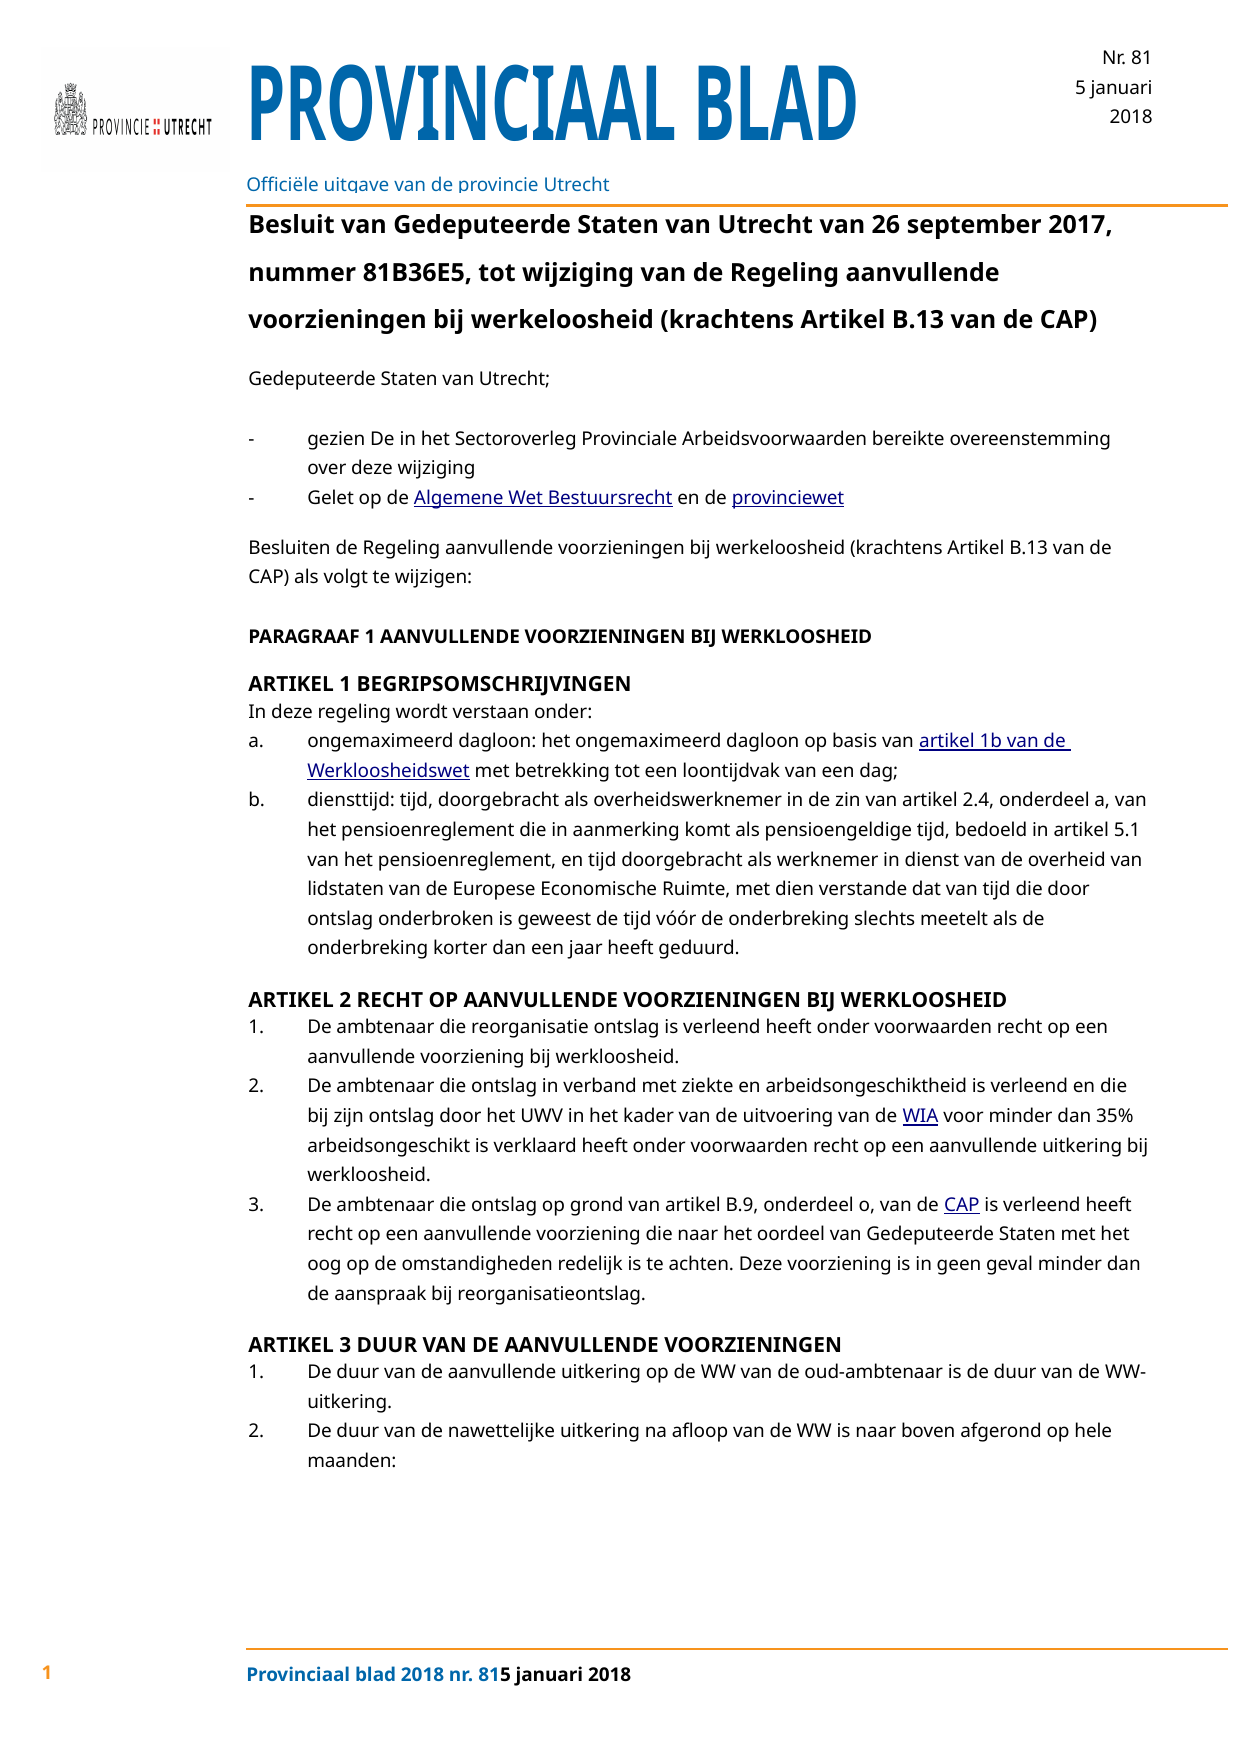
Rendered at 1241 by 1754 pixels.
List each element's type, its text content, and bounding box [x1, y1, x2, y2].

text ARTIKEL 1 BEGRIPSOMSCHRIJVINGEN [248, 669, 1152, 698]
text ARTIKEL 2 RECHT OP AANVULLENDE VOORZIENINGEN BIJ WERKLOOSHEID [248, 985, 1152, 1013]
list De ambtenaar die reorganisatie ontslag is verleend heeft onder voorwaarden recht op een aanvullende voorziening bij werkloosheid. [248, 1013, 1152, 1069]
list diensttijd: tijd, doorgebracht als overheidswerknemer in de zin van artikel 2.4, onderdeel a, van het pensioenreglement die in aanmerking komt als pensioengeldige tijd, bedoeld in artikel 5.1 van het pensioenreglement, en tijd doorgebracht als werknemer in dienst van de overheid van lidstaten van de Europese Economische Ruimte, met dien verstande dat van tijd die door ontslag onderbroken is geweest de tijd vóór de onderbreking slechts meetelt als de onderbreking korter dan een jaar heeft geduurd. [248, 787, 1152, 960]
text ARTIKEL 3 DUUR VAN DE AANVULLENDE VOORZIENINGEN [248, 1330, 1152, 1358]
text Besluiten de Regeling aanvullende voorzieningen bij werkeloosheid (krachtens Artikel B.13 van de CAP) als volgt te wijzigen: [248, 534, 1152, 589]
list De duur van de aanvullende uitkering op de WW van de oud-ambtenaar is de duur van de WW-uitkering. [248, 1358, 1152, 1414]
list gezien De in het Sectoroverleg Provinciale Arbeidsvoorwaarden bereikte overeenstemming over deze wijziging [248, 425, 1152, 480]
list ongemaximeerd dagloon: het ongemaximeerd dagloon op basis van artikel 1b van de Werkloosheidswet met betrekking tot een loontijdvak van een dag; [248, 727, 1152, 783]
text Gedeputeerde Staten van Utrecht; [248, 366, 1152, 391]
text In deze regeling wordt verstaan onder: [248, 698, 1152, 724]
text PARAGRAAF 1 AANVULLENDE VOORZIENINGEN BIJ WERKLOOSHEID [248, 623, 1152, 649]
text Besluit van Gedeputeerde Staten van Utrecht van 26 september 2017, nummer 81B36E5, tot wijziging van de Regeling aanvullende voorzieningen bij werkeloosheid (krachtens Artikel B.13 van de CAP) [248, 207, 1152, 336]
list De ambtenaar die ontslag in verband met ziekte en arbeidsongeschiktheid is verleend en die bij zijn ontslag door het UWV in het kader van de uitvoering van de WIA voor minder dan 35% arbeidsongeschikt is verklaard heeft onder voorwaarden recht op een aanvullende uitkering bij werkloosheid. [248, 1073, 1152, 1187]
list De duur van de nawettelijke uitkering na afloop van de WW is naar boven afgerond op hele maanden: [248, 1418, 1152, 1473]
list Gelet op de Algemene Wet Bestuursrecht en de provinciewet [248, 484, 1152, 509]
picture [41, 47, 231, 172]
list De ambtenaar die ontslag op grond van artikel B.9, onderdeel o, van de CAP is verleend heeft recht op een aanvullende voorziening die naar het oordeel van Gedeputeerde Staten met het oog op de omstandigheden redelijk is te achten. Deze voorziening is in geen geval minder dan de aanspraak bij reorganisatieontslag. [248, 1191, 1152, 1305]
